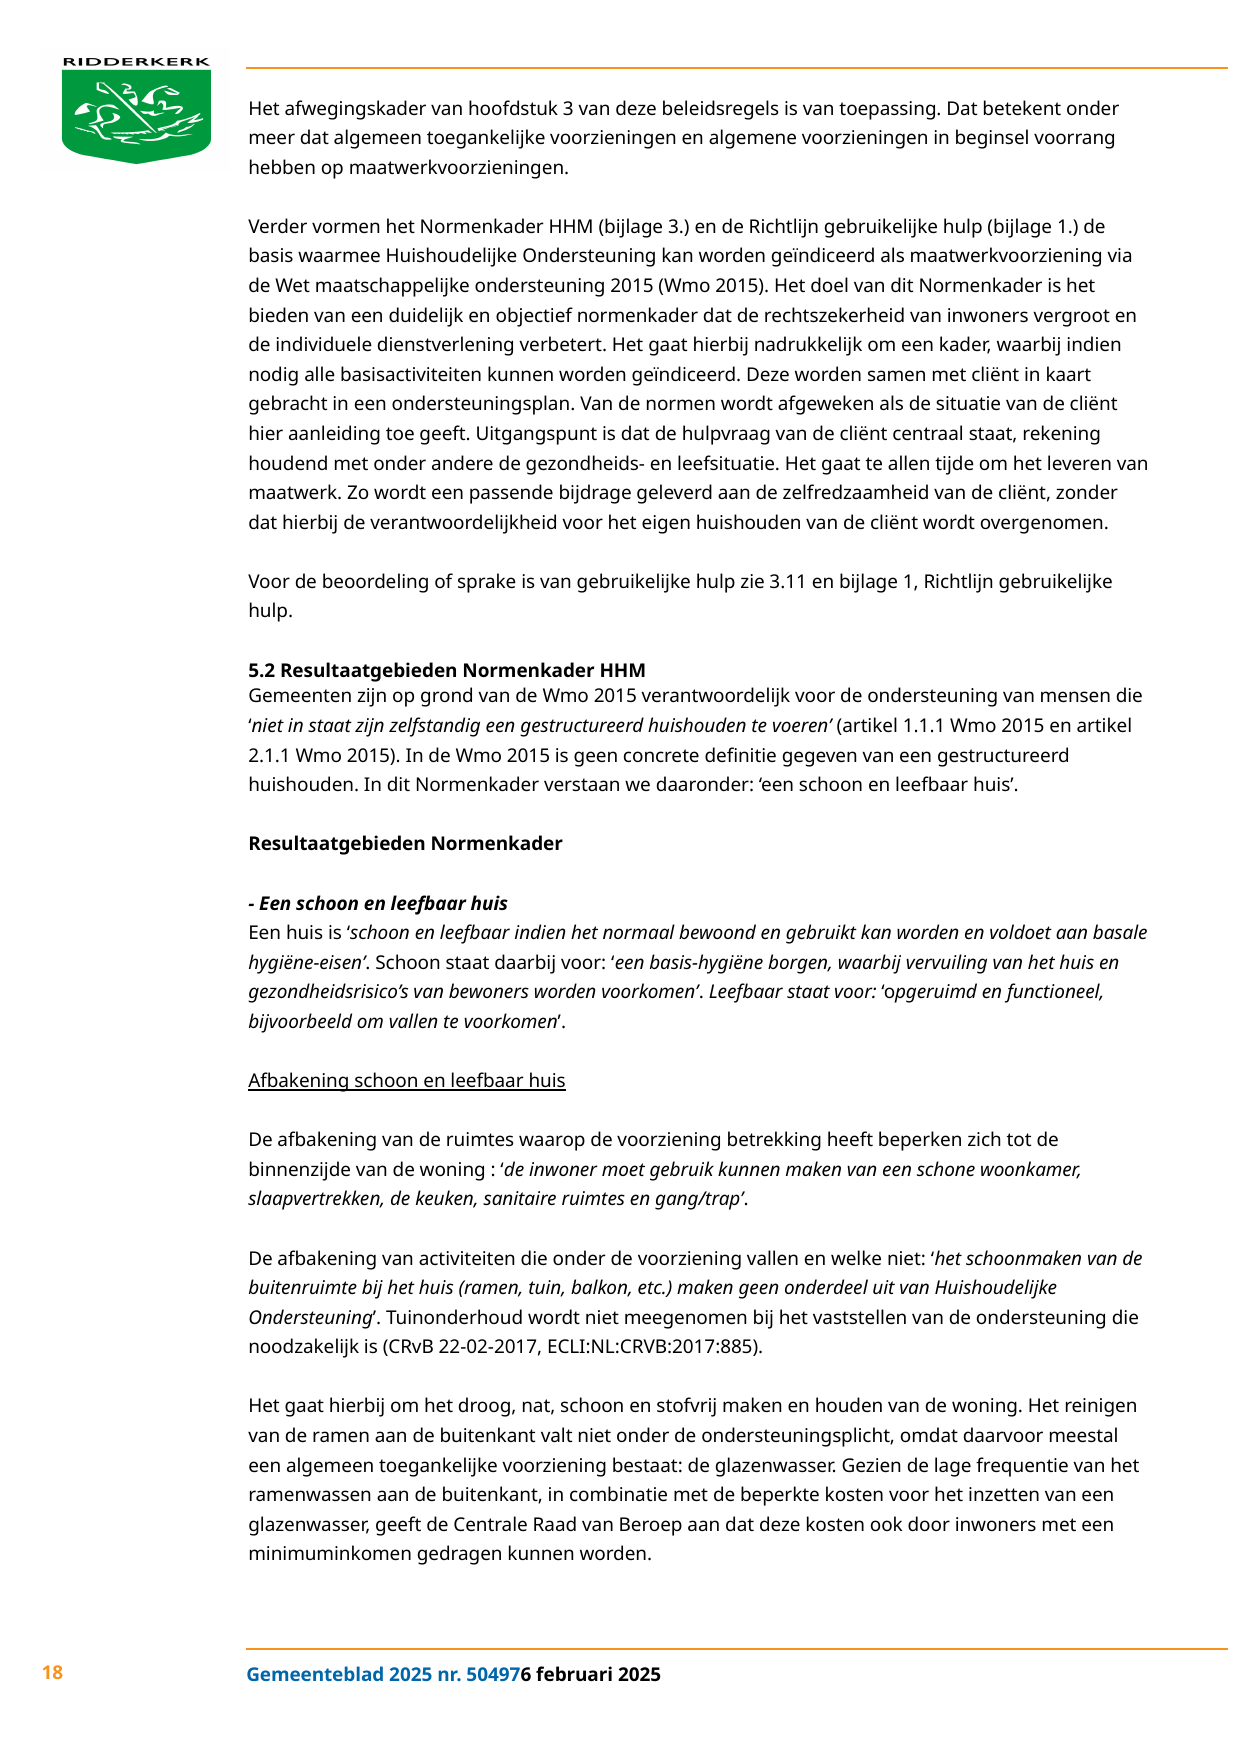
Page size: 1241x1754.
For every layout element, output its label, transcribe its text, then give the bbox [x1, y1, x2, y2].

text - Een schoon en leefbaar huis [248, 890, 1152, 915]
text Het afwegingskader van hoofdstuk 3 van deze beleidsregels is van toepassing. Dat betekent onder meer dat algemeen toegankelijke voorzieningen en algemene voorzieningen in beginsel voorrang hebben op maatwerkvoorzieningen. [248, 95, 1152, 180]
text Resultaatgebieden Normenkader [248, 831, 1152, 856]
text De afbakening van de ruimtes waarop de voorziening betrekking heeft beperken zich tot de binnenzijde van de woning : ‘de inwoner moet gebruik kunnen maken van een schone woonkamer, slaapvertrekken, de keuken, sanitaire ruimtes en gang/trap’. [248, 1126, 1152, 1211]
text 5.2 Resultaatgebieden Normenkader HHM [248, 657, 1152, 683]
text Afbakening schoon en leefbaar huis [248, 1067, 1152, 1093]
picture [41, 47, 231, 172]
text Gemeenten zijn op grond van de Wmo 2015 verantwoordelijk voor de ondersteuning van mensen die ‘niet in staat zijn zelfstandig een gestructureerd huishouden te voeren’ (artikel 1.1.1 Wmo 2015 en artikel 2.1.1 Wmo 2015). In de Wmo 2015 is geen concrete definitie gegeven van een gestructureerd huishouden. In dit Normenkader verstaan we daaronder: ‘een schoon en leefbaar huis’. [248, 683, 1152, 797]
text Een huis is ‘schoon en leefbaar indien het normaal bewoond en gebruikt kan worden en voldoet aan basale hygiëne-eisen’. Schoon staat daarbij voor: ‘een basis-hygiëne borgen, waarbij vervuiling van het huis en gezondheidsrisico’s van bewoners worden voorkomen’. Leefbaar staat voor: ‘opgeruimd en functioneel, bijvoorbeeld om vallen te voorkomen’. [248, 919, 1152, 1034]
text Verder vormen het Normenkader HHM (bijlage 3.) en de Richtlijn gebruikelijke hulp (bijlage 1.) de basis waarmee Huishoudelijke Ondersteuning kan worden geïndiceerd als maatwerkvoorziening via de Wet maatschappelijke ondersteuning 2015 (Wmo 2015). Het doel van dit Normenkader is het bieden van een duidelijk en objectief normenkader dat de rechtszekerheid van inwoners vergroot en de individuele dienstverlening verbetert. Het gaat hierbij nadrukkelijk om een kader, waarbij indien nodig alle basisactiviteiten kunnen worden geïndiceerd. Deze worden samen met cliënt in kaart gebracht in een ondersteuningsplan. Van de normen wordt afgeweken als de situatie van de cliënt hier aanleiding toe geeft. Uitgangspunt is dat de hulpvraag van de cliënt centraal staat, rekening houdend met onder andere de gezondheids- en leefsituatie. Het gaat te allen tijde om het leveren van maatwerk. Zo wordt een passende bijdrage geleverd aan de zelfredzaamheid van de cliënt, zonder dat hierbij de verantwoordelijkheid voor het eigen huishouden van de cliënt wordt overgenomen. [248, 213, 1152, 535]
text Voor de beoordeling of sprake is van gebruikelijke hulp zie 3.11 en bijlage 1, Richtlijn gebruikelijke hulp. [248, 568, 1152, 623]
text Het gaat hierbij om het droog, nat, schoon en stofvrij maken en houden van de woning. Het reinigen van de ramen aan de buitenkant valt niet onder de ondersteuningsplicht, omdat daarvoor meestal een algemeen toegankelijke voorziening bestaat: de glazenwasser. Gezien de lage frequentie van het ramenwassen aan de buitenkant, in combinatie met de beperkte kosten voor het inzetten van een glazenwasser, geeft de Centrale Raad van Beroep aan dat deze kosten ook door inwoners met een minimuminkomen gedragen kunnen worden. [248, 1393, 1152, 1566]
text De afbakening van activiteiten die onder de voorziening vallen en welke niet: ‘het schoonmaken van de buitenruimte bij het huis (ramen, tuin, balkon, etc.) maken geen onderdeel uit van Huishoudelijke Ondersteuning’. Tuinonderhoud wordt niet meegenomen bij het vaststellen van de ondersteuning die noodzakelijk is (CRvB 22-02-2017, ECLI:NL:CRVB:2017:885). [248, 1245, 1152, 1359]
